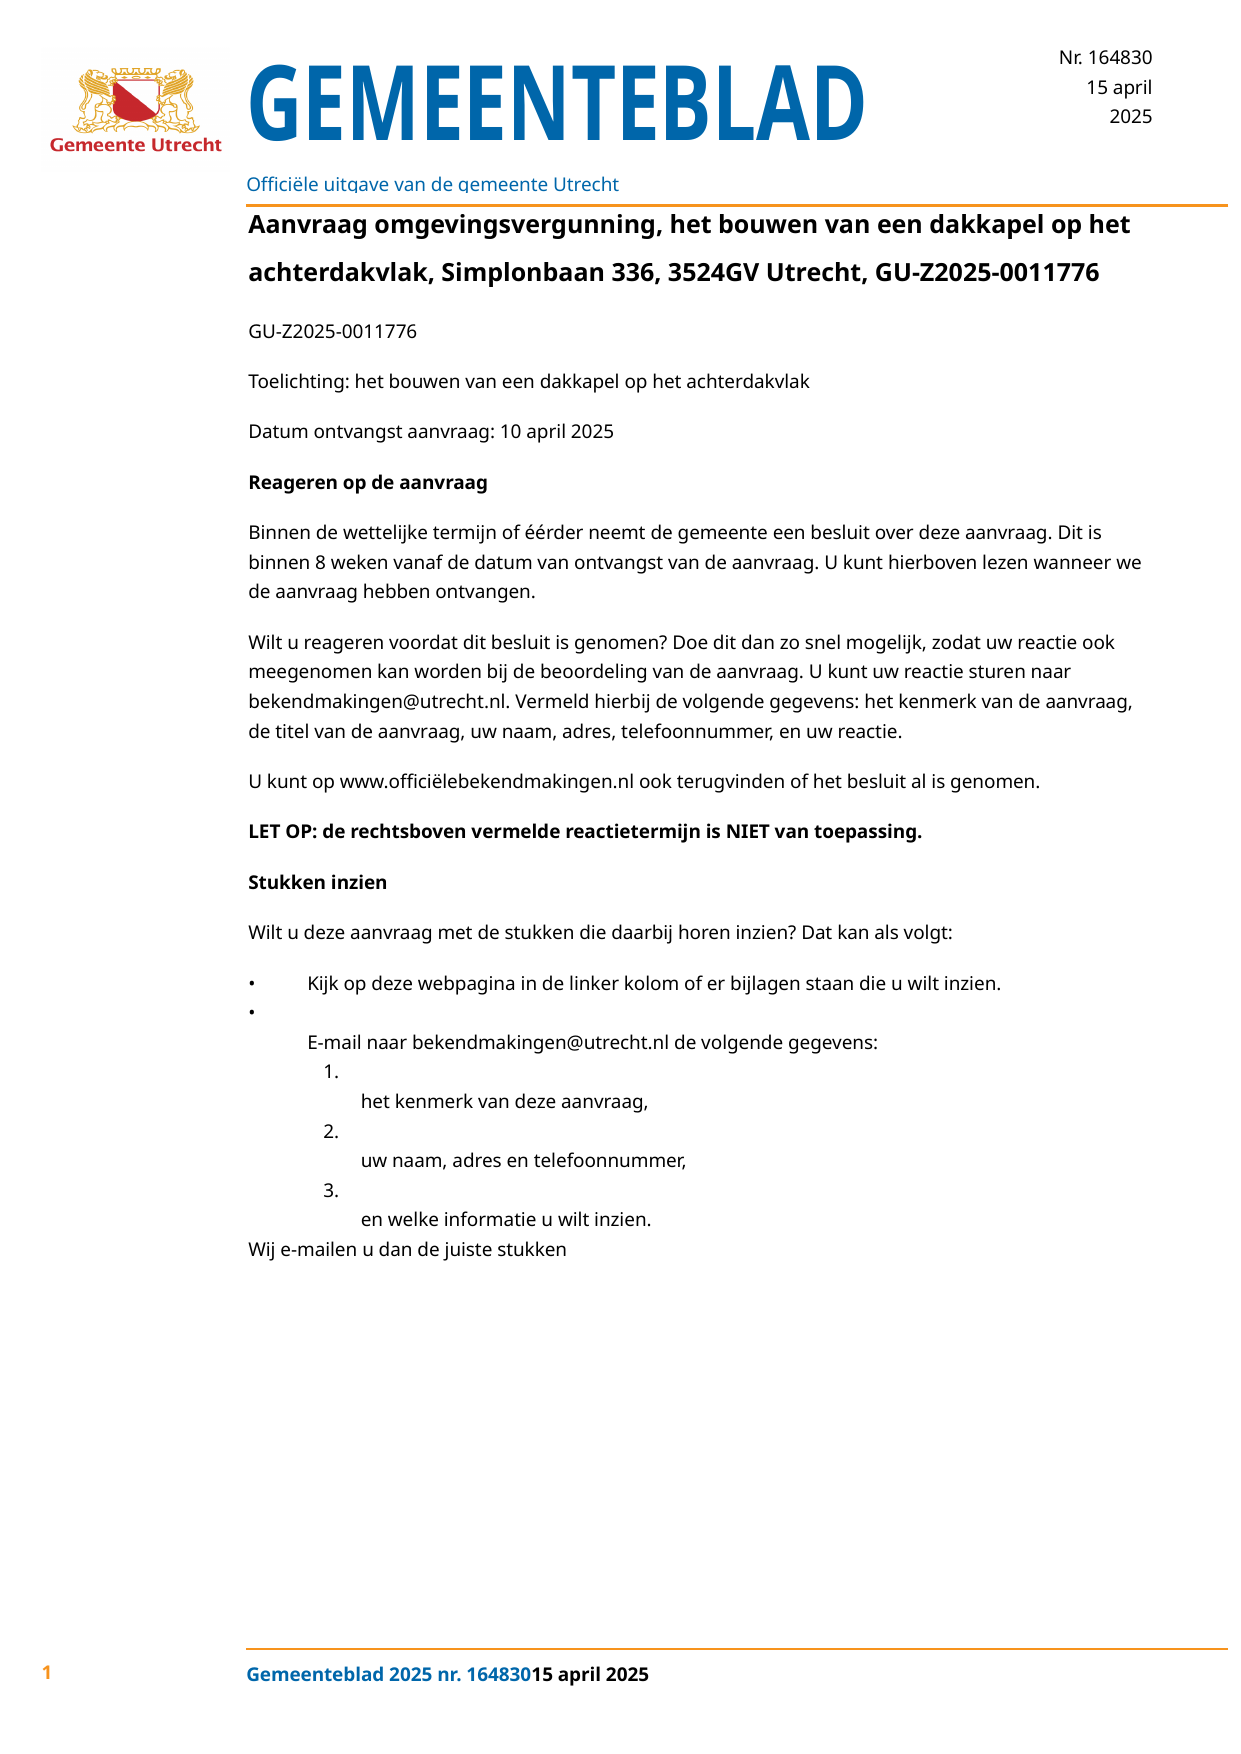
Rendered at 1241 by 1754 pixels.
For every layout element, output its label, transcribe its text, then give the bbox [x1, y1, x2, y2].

list uw naam, adres en telefoonnummer, [323, 1147, 1152, 1173]
list E-mail naar bekendmakingen@utrecht.nl de volgende gegevens: [248, 1029, 1152, 1055]
text U kunt op www.officiëlebekendmakingen.nl ook terugvinden of het besluit al is genomen. [248, 768, 1152, 794]
text LET OP: de rechtsboven vermelde reactietermijn is NIET van toepassing. [248, 819, 1152, 844]
text Wilt u deze aanvraag met de stukken die daarbij horen inzien? Dat kan als volgt: [248, 919, 1152, 945]
list het kenmerk van deze aanvraag, [323, 1088, 1152, 1114]
text Binnen de wettelijke termijn of éérder neemt de gemeente een besluit over deze aanvraag. Dit is binnen 8 weken vanaf de datum van ontvangst van de aanvraag. U kunt hierboven lezen wanneer we de aanvraag hebben ontvangen. [248, 519, 1152, 604]
text Reageren op de aanvraag [248, 469, 1152, 495]
text Stukken inzien [248, 869, 1152, 895]
text Wilt u reageren voordat dit besluit is genomen? Doe dit dan zo snel mogelijk, zodat uw reactie ook meegenomen kan worden bij de beoordeling van de aanvraag. U kunt uw reactie sturen naar bekendmakingen@utrecht.nl. Vermeld hierbij de volgende gegevens: het kenmerk van de aanvraag, de titel van de aanvraag, uw naam, adres, telefoonnummer, en uw reactie. [248, 629, 1152, 744]
text Toelichting: het bouwen van een dakkapel op het achterdakvlak [248, 368, 1152, 394]
text Datum ontvangst aanvraag: 10 april 2025 [248, 419, 1152, 444]
text GU-Z2025-0011776 [248, 318, 1152, 344]
text Aanvraag omgevingsvergunning, het bouwen van een dakkapel op het achterdakvlak, Simplonbaan 336, 3524GV Utrecht, GU-Z2025-0011776 [248, 207, 1152, 288]
text Wij e-mailen u dan de juiste stukken [248, 1236, 1152, 1262]
list Kijk op deze webpagina in de linker kolom of er bijlagen staan die u wilt inzien. [248, 970, 1152, 996]
picture [41, 47, 231, 172]
list en welke informatie u wilt inzien. [323, 1207, 1152, 1232]
